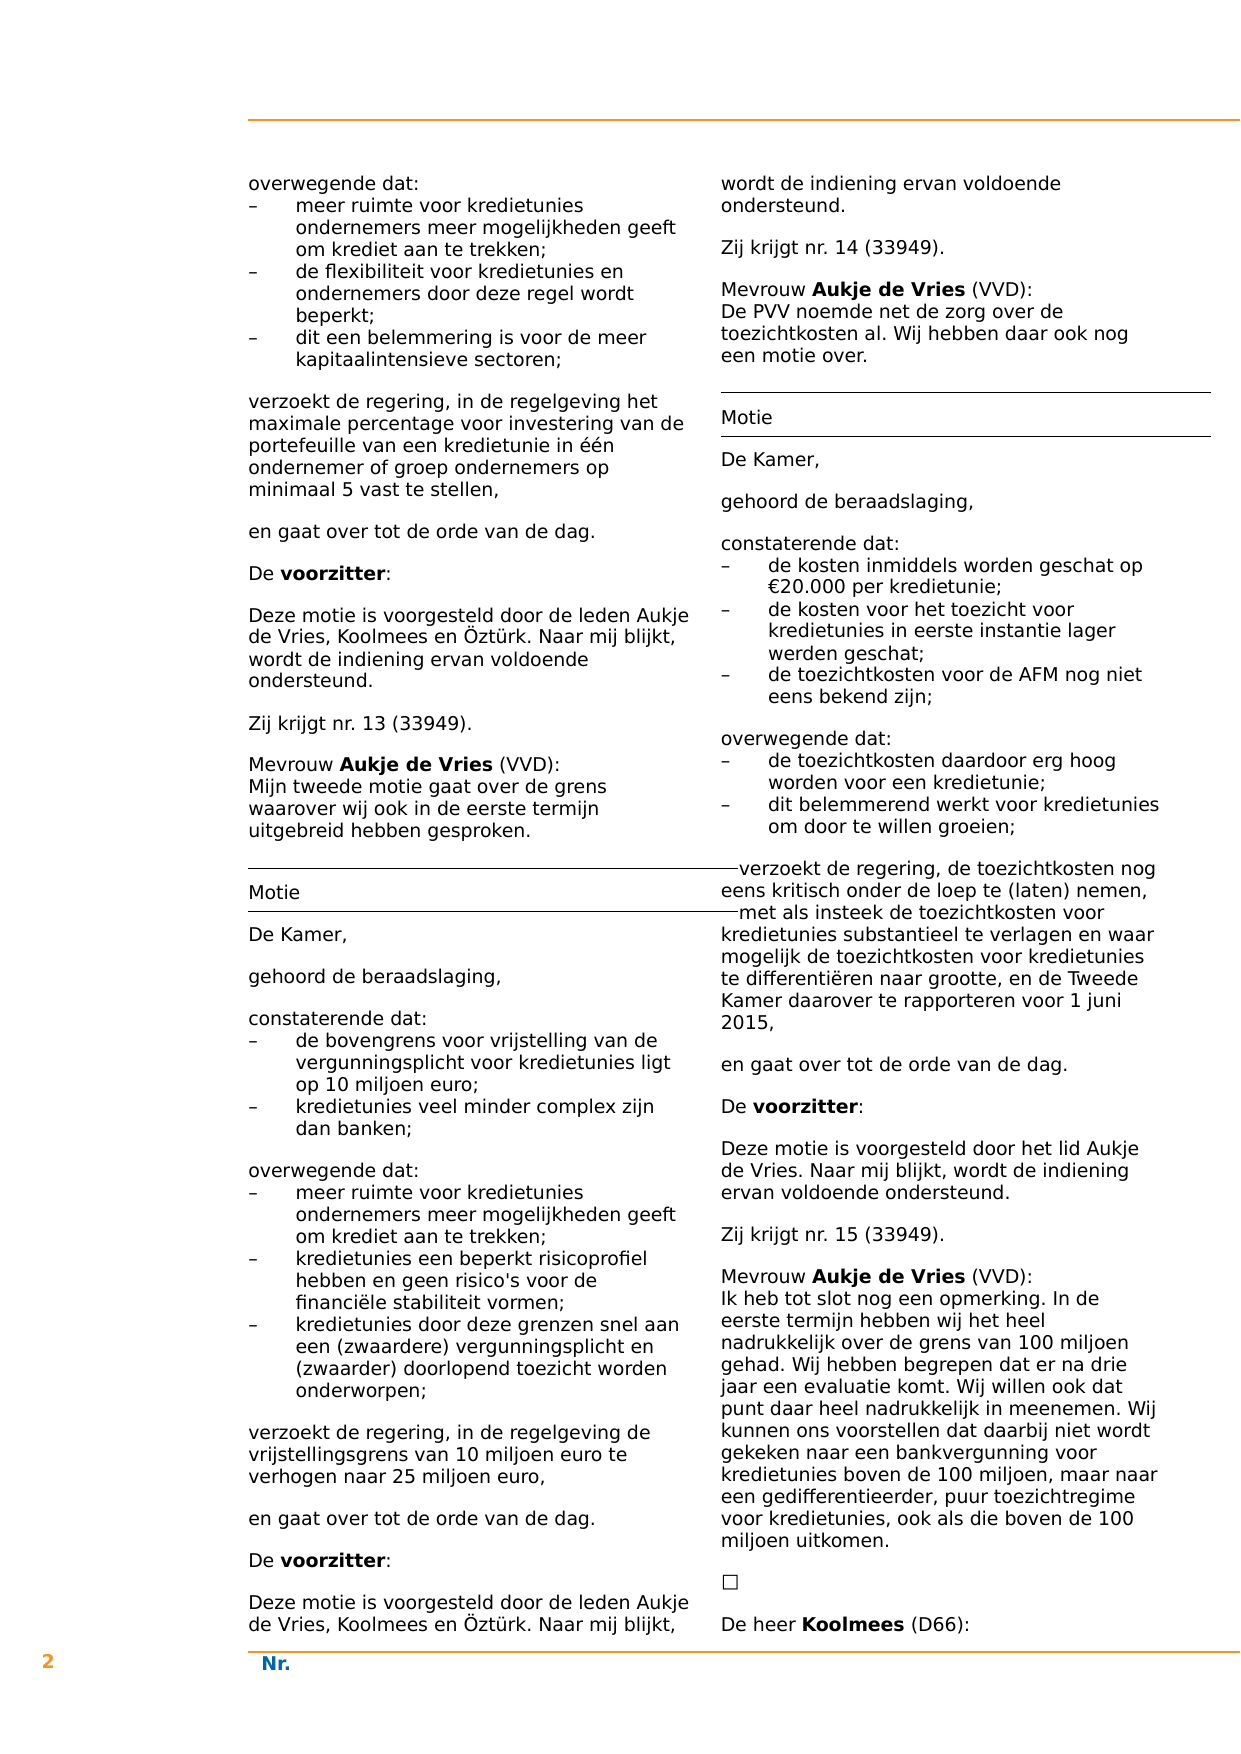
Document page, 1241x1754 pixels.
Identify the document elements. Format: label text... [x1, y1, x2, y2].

text De PVV noemde net de zorg over de toezichtkosten al. Wij hebben daar ook nog een motie over. [721, 301, 1163, 367]
text Mevrouw Aukje de Vries (VVD): [721, 1266, 1163, 1288]
list de toezichtkosten daardoor erg hoog worden voor een kredietunie; [721, 750, 1163, 794]
text Mevrouw Aukje de Vries (VVD): [248, 754, 691, 776]
text wordt de indiening ervan voldoende ondersteund. [721, 173, 1163, 217]
text Zij krijgt nr. 15 (33949). [721, 1224, 1163, 1246]
text Ik heb tot slot nog een opmerking. In de eerste termijn hebben wij het heel nadrukkelijk over de grens van 100 miljoen gehad. Wij hebben begrepen dat er na drie jaar een evaluatie komt. Wij willen ook dat punt daar heel nadrukkelijk in meenemen. Wij kunnen ons voorstellen dat daarbij niet wordt gekeken naar een bankvergunning voor kredietunies boven de 100 miljoen, maar naar een gedifferentieerder, puur toezichtregime voor kredietunies, ook als die boven de 100 miljoen uitkomen. [721, 1288, 1163, 1552]
text De voorzitter: [721, 1096, 1163, 1118]
list de kosten voor het toezicht voor kredietunies in eerste instantie lager werden geschat; [721, 598, 1163, 664]
list de flexibiliteit voor kredietunies en ondernemers door deze regel wordt beperkt; [248, 261, 691, 327]
text overwegende dat: [248, 1160, 691, 1182]
text De voorzitter: [248, 562, 691, 584]
text De heer Koolmees (D66): [721, 1614, 1163, 1636]
text overwegende dat: [721, 728, 1163, 750]
text Deze motie is voorgesteld door de leden Aukje de Vries, Koolmees en Öztürk. Naar mij blijkt, [248, 1592, 691, 1636]
text en gaat over tot de orde van de dag. [248, 521, 691, 542]
text constaterende dat: [721, 532, 1163, 554]
list meer ruimte voor kredietunies ondernemers meer mogelijkheden geeft om krediet aan te trekken; [248, 1182, 691, 1248]
text verzoekt de regering, de toezichtkosten nog eens kritisch onder de loep te (laten) nemen, met als insteek de toezichtkosten voor kredietunies substantieel te verlagen en waar mogelijk de toezichtkosten voor kredietunies te differentiëren naar grootte, en de Tweede Kamer daarover te rapporteren voor 1 juni 2015, [721, 858, 1163, 1034]
list kredietunies door deze grenzen snel aan een (zwaardere) vergunningsplicht en (zwaarder) doorlopend toezicht worden onderworpen; [248, 1314, 691, 1402]
list kredietunies een beperkt risicoprofiel hebben en geen risico's voor de financiële stabiliteit vormen; [248, 1248, 691, 1314]
text De voorzitter: [248, 1550, 691, 1572]
text gehoord de beraadslaging, [248, 966, 691, 988]
text constaterende dat: [248, 1008, 691, 1030]
text ⬜ [721, 1572, 1163, 1594]
text Zij krijgt nr. 14 (33949). [721, 237, 1163, 259]
text en gaat over tot de orde van de dag. [721, 1054, 1163, 1076]
text De Kamer, [248, 924, 691, 946]
text Zij krijgt nr. 13 (33949). [248, 712, 691, 734]
list dit een belemmering is voor de meer kapitaalintensieve sectoren; [248, 327, 691, 371]
list de toezichtkosten voor de AFM nog niet eens bekend zijn; [721, 664, 1163, 708]
text Deze motie is voorgesteld door het lid Aukje de Vries. Naar mij blijkt, wordt de indiening ervan voldoende ondersteund. [721, 1138, 1163, 1204]
list de bovengrens voor vrijstelling van de vergunningsplicht voor kredietunies ligt op 10 miljoen euro; [248, 1030, 691, 1096]
text De Kamer, [721, 448, 1163, 471]
text verzoekt de regering, in de regelgeving de vrijstellingsgrens van 10 miljoen euro te verhogen naar 25 miljoen euro, [248, 1422, 691, 1488]
text verzoekt de regering, in de regelgeving het maximale percentage voor investering van de portefeuille van een kredietunie in één ondernemer of groep ondernemers op minimaal 5 vast te stellen, [248, 391, 691, 501]
text overwegende dat: [248, 173, 691, 195]
text Mevrouw Aukje de Vries (VVD): [721, 279, 1163, 301]
text Mijn tweede motie gaat over de grens waarover wij ook in de eerste termijn uitgebreid hebben gesproken. [248, 776, 691, 842]
text Motie [248, 882, 691, 904]
text en gaat over tot de orde van de dag. [248, 1508, 691, 1530]
list meer ruimte voor kredietunies ondernemers meer mogelijkheden geeft om krediet aan te trekken; [248, 195, 691, 261]
text Deze motie is voorgesteld door de leden Aukje de Vries, Koolmees en Öztürk. Naar mij blijkt, wordt de indiening ervan voldoende ondersteund. [248, 604, 691, 692]
list dit belemmerend werkt voor kredietunies om door te willen groeien; [721, 794, 1163, 838]
text gehoord de beraadslaging, [721, 491, 1163, 512]
list de kosten inmiddels worden geschat op €20.000 per kredietunie; [721, 554, 1163, 598]
text Motie [721, 407, 1163, 428]
list kredietunies veel minder complex zijn dan banken; [248, 1096, 691, 1140]
